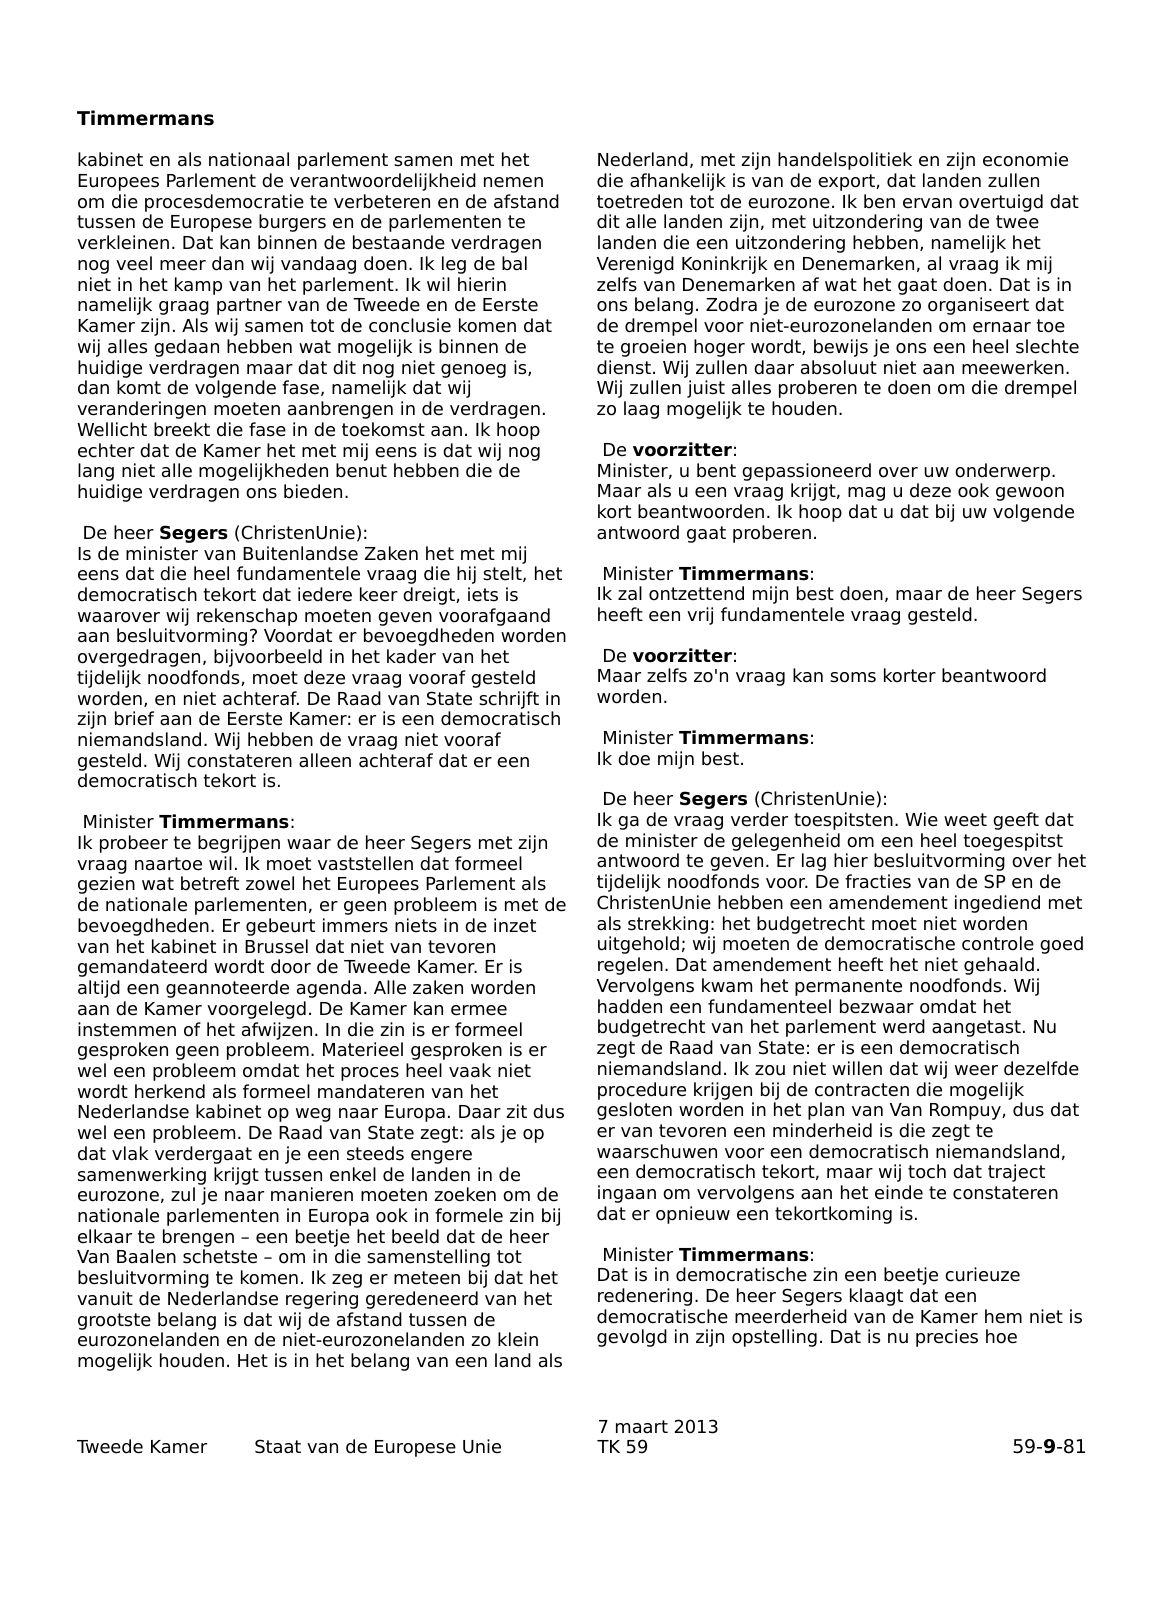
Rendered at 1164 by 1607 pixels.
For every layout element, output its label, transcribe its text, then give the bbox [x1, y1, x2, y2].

text Minister Timmermans: [77, 812, 567, 833]
text De voorzitter: [596, 646, 1087, 666]
text Ik ga de vraag verder toespitsten. Wie weet geeft dat de minister de gelegenheid om een heel toegespitst antwoord te geven. Er lag hier besluitvorming over het tijdelijk noodfonds voor. De fracties van de SP en de ChristenUnie hebben een amendement ingediend met als strekking: het budgetrecht moet niet worden uitgehold; wij moeten de democratische controle goed regelen. Dat amendement heeft het niet gehaald. Vervolgens kwam het permanente noodfonds. Wij hadden een fundamenteel bezwaar omdat het budgetrecht van het parlement werd aangetast. Nu zegt de Raad van State: er is een democratisch niemandsland. Ik zou niet willen dat wij weer dezelfde procedure krijgen bij de contracten die mogelijk gesloten worden in het plan van Van Rompuy, dus dat er van tevoren een minderheid is die zegt te waarschuwen voor een democratisch niemandsland, een democratisch tekort, maar wij toch dat traject ingaan om vervolgens aan het einde te constateren dat er opnieuw een tekortkoming is. [596, 810, 1087, 1224]
text Nederland, met zijn handelspolitiek en zijn economie die afhankelijk is van de export, dat landen zullen toetreden tot de eurozone. Ik ben ervan overtuigd dat dit alle landen zijn, met uitzondering van de twee landen die een uitzondering hebben, namelijk het Verenigd Koninkrijk en Denemarken, al vraag ik mij zelfs van Denemarken af wat het gaat doen. Dat is in ons belang. Zodra je de eurozone zo organiseert dat de drempel voor niet-eurozonelanden om ernaar toe te groeien hoger wordt, bewijs je ons een heel slechte dienst. Wij zullen daar absoluut niet aan meewerken. Wij zullen juist alles proberen te doen om die drempel zo laag mogelijk te houden. [596, 150, 1087, 420]
text Ik doe mijn best. [596, 748, 1087, 769]
text Minister Timmermans: [596, 728, 1087, 748]
text Ik probeer te begrijpen waar de heer Segers met zijn vraag naartoe wil. Ik moet vaststellen dat formeel gezien wat betreft zowel het Europees Parlement als de nationale parlementen, er geen probleem is met de bevoegdheden. Er gebeurt immers niets in de inzet van het kabinet in Brussel dat niet van tevoren gemandateerd wordt door de Tweede Kamer. Er is altijd een geannoteerde agenda. Alle zaken worden aan de Kamer voorgelegd. De Kamer kan ermee instemmen of het afwijzen. In die zin is er formeel gesproken geen probleem. Materieel gesproken is er wel een probleem omdat het proces heel vaak niet wordt herkend als formeel mandateren van het Nederlandse kabinet op weg naar Europa. Daar zit dus wel een probleem. De Raad van State zegt: als je op dat vlak verdergaat en je een steeds engere samenwerking krijgt tussen enkel de landen in de eurozone, zul je naar manieren moeten zoeken om de nationale parlementen in Europa ook in formele zin bij elkaar te brengen – een beetje het beeld dat de heer Van Baalen schetste – om in die samenstelling tot besluitvorming te komen. Ik zeg er meteen bij dat het vanuit de Nederlandse regering geredeneerd van het grootste belang is dat wij de afstand tussen de eurozonelanden en de niet-eurozonelanden zo klein mogelijk houden. Het is in het belang van een land als [77, 833, 567, 1372]
text De voorzitter: [596, 440, 1087, 460]
text De heer Segers (ChristenUnie): [596, 789, 1087, 810]
text Maar zelfs zo'n vraag kan soms korter beantwoord worden. [596, 666, 1087, 708]
text Minister Timmermans: [596, 1244, 1087, 1265]
text Minister, u bent gepassioneerd over uw onderwerp. Maar als u een vraag krijgt, mag u deze ook gewoon kort beantwoorden. Ik hoop dat u dat bij uw volgende antwoord gaat proberen. [596, 460, 1087, 543]
text kabinet en als nationaal parlement samen met het Europees Parlement de verantwoordelijkheid nemen om die procesdemocratie te verbeteren en de afstand tussen de Europese burgers en de parlementen te verkleinen. Dat kan binnen de bestaande verdragen nog veel meer dan wij vandaag doen. Ik leg de bal niet in het kamp van het parlement. Ik wil hierin namelijk graag partner van de Tweede en de Eerste Kamer zijn. Als wij samen tot de conclusie komen dat wij alles gedaan hebben wat mogelijk is binnen de huidige verdragen maar dat dit nog niet genoeg is, dan komt de volgende fase, namelijk dat wij veranderingen moeten aanbrengen in de verdragen. Wellicht breekt die fase in de toekomst aan. Ik hoop echter dat de Kamer het met mij eens is dat wij nog lang niet alle mogelijkheden benut hebben die de huidige verdragen ons bieden. [77, 150, 567, 503]
text Minister Timmermans: [596, 563, 1087, 584]
text Ik zal ontzettend mijn best doen, maar de heer Segers heeft een vrij fundamentele vraag gesteld. [596, 584, 1087, 626]
text De heer Segers (ChristenUnie): [77, 523, 567, 543]
text Dat is in democratische zin een beetje curieuze redenering. De heer Segers klaagt dat een democratische meerderheid van de Kamer hem niet is gevolgd in zijn opstelling. Dat is nu precies hoe [596, 1265, 1087, 1348]
text Is de minister van Buitenlandse Zaken het met mij eens dat die heel fundamentele vraag die hij stelt, het democratisch tekort dat iedere keer dreigt, iets is waarover wij rekenschap moeten geven voorafgaand aan besluitvorming? Voordat er bevoegdheden worden overgedragen, bijvoorbeeld in het kader van het tijdelijk noodfonds, moet deze vraag vooraf gesteld worden, en niet achteraf. De Raad van State schrijft in zijn brief aan de Eerste Kamer: er is een democratisch niemandsland. Wij hebben de vraag niet vooraf gesteld. Wij constateren alleen achteraf dat er een democratisch tekort is. [77, 543, 567, 792]
